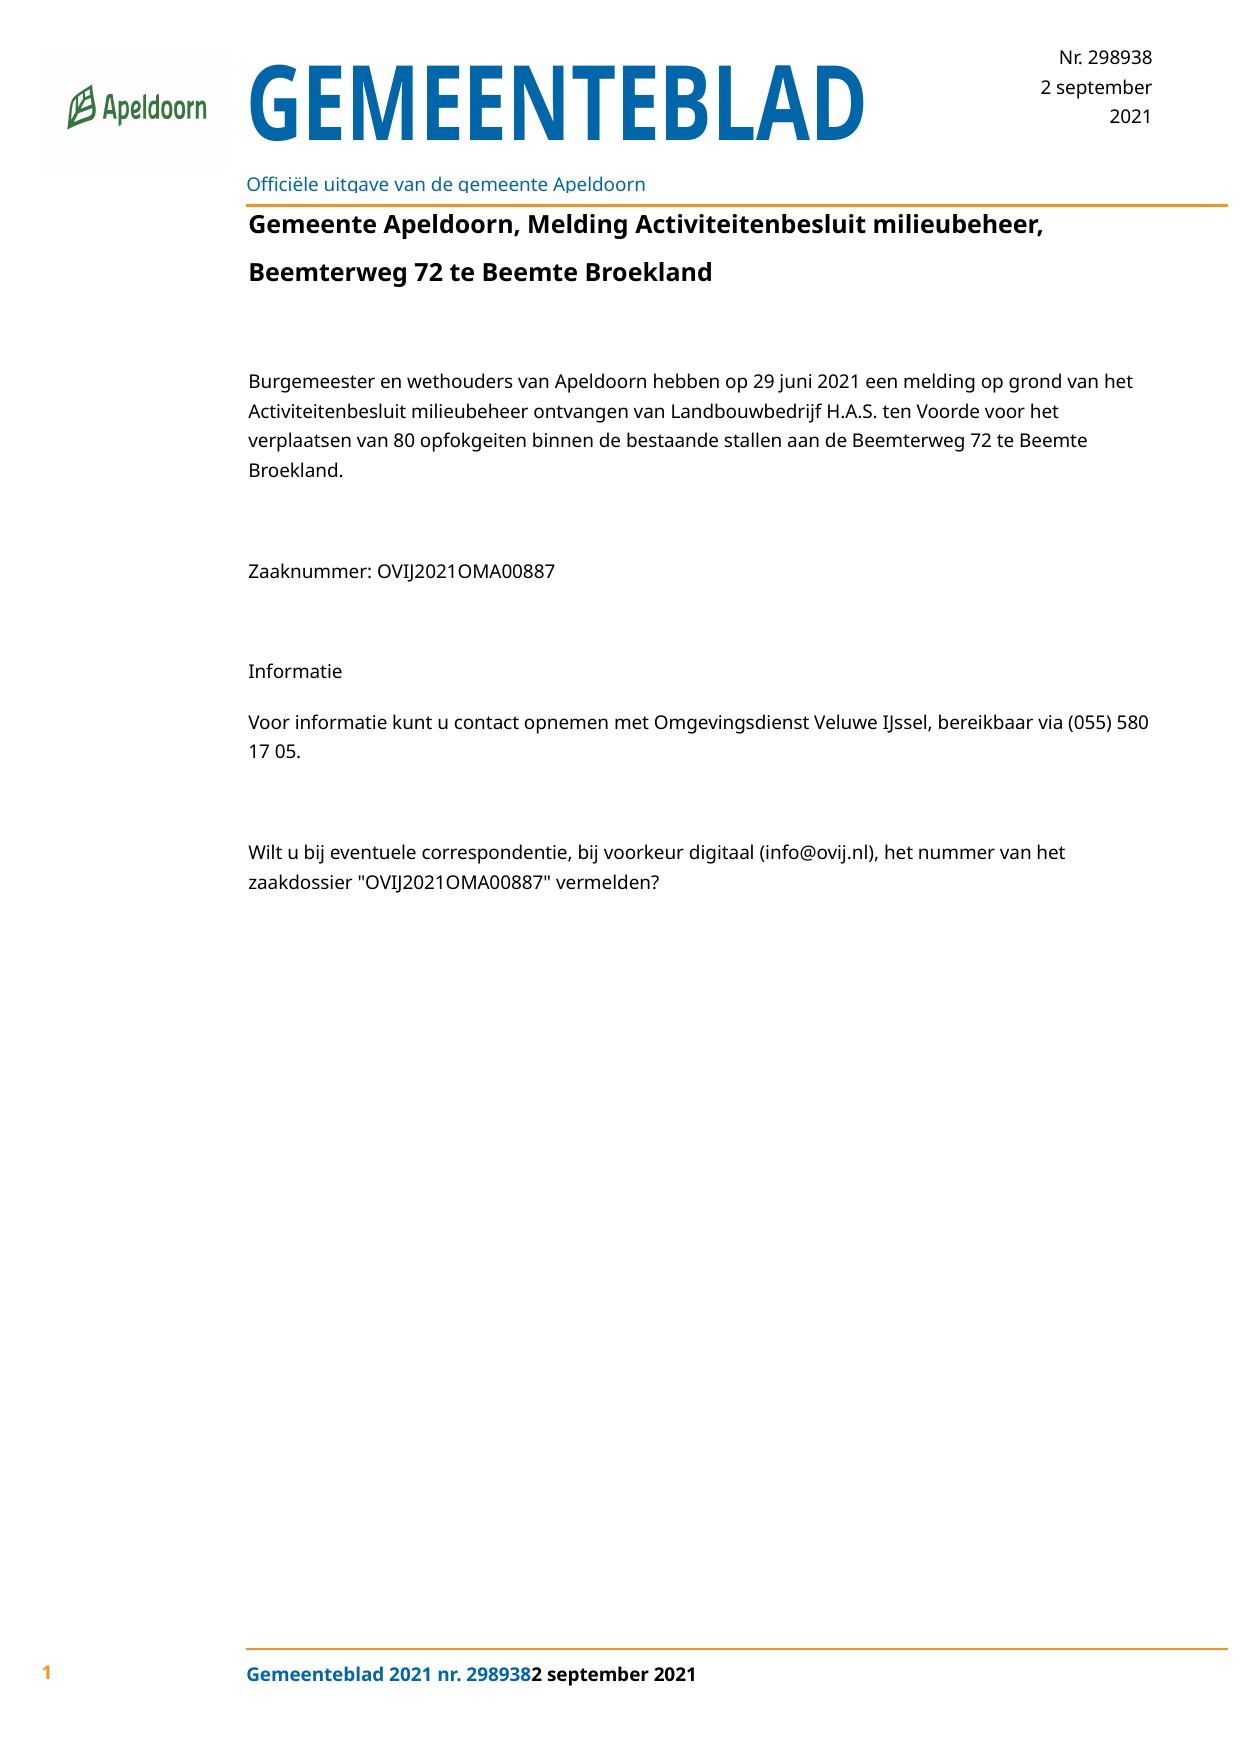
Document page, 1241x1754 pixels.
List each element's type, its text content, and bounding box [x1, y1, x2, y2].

text Gemeente Apeldoorn, Melding Activiteitenbesluit milieubeheer, Beemterweg 72 te Beemte Broekland [248, 207, 1152, 288]
text Informatie [248, 659, 1152, 684]
text Voor informatie kunt u contact opnemen met Omgevingsdienst Veluwe IJssel, bereikbaar via (055) 580 17 05. [248, 709, 1152, 764]
text Burgemeester en wethouders van Apeldoorn hebben op 29 juni 2021 een melding op grond van het Activiteitenbesluit milieubeheer ontvangen van Landbouwbedrijf H.A.S. ten Voorde voor het verplaatsen van 80 opfokgeiten binnen de bestaande stallen aan de Beemterweg 72 te Beemte Broekland. [248, 368, 1152, 483]
picture [41, 47, 231, 172]
text Wilt u bij eventuele correspondentie, bij voorkeur digitaal (info@ovij.nl), het nummer van het zaakdossier "OVIJ2021OMA00887" vermelden? [248, 839, 1152, 895]
text Zaaknummer: OVIJ2021OMA00887 [248, 558, 1152, 584]
